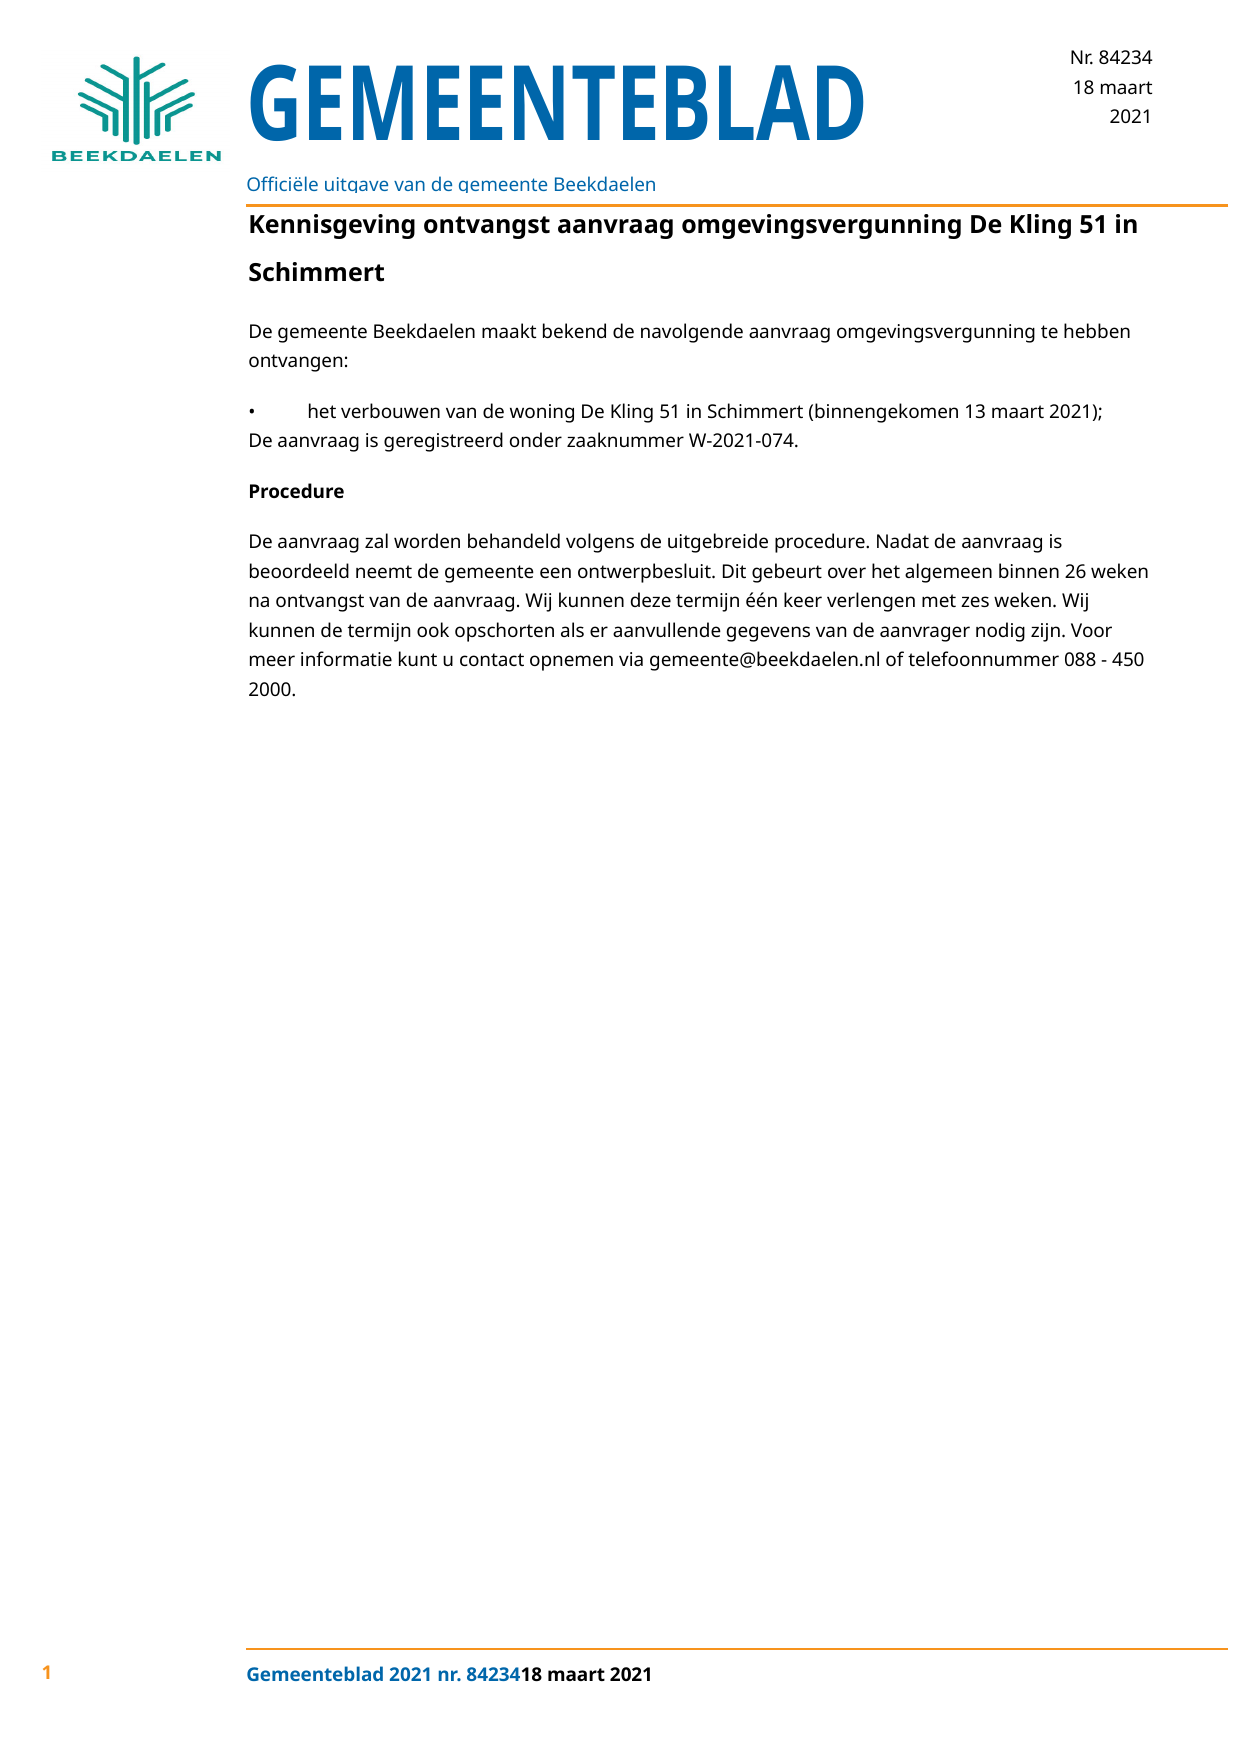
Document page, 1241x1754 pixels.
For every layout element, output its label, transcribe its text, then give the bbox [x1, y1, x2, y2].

list het verbouwen van de woning De Kling 51 in Schimmert (binnengekomen 13 maart 2021); [248, 398, 1152, 424]
picture [41, 47, 231, 172]
text Procedure [248, 478, 1152, 504]
text De aanvraag zal worden behandeld volgens de uitgebreide procedure. Nadat de aanvraag is beoordeeld neemt de gemeente een ontwerpbesluit. Dit gebeurt over het algemeen binnen 26 weken na ontvangst van de aanvraag. Wij kunnen deze termijn één keer verlengen met zes weken. Wij kunnen de termijn ook opschorten als er aanvullende gegevens van de aanvrager nodig zijn. Voor meer informatie kunt u contact opnemen via gemeente@beekdaelen.nl of telefoonnummer 088 - 450 2000. [248, 528, 1152, 702]
text De aanvraag is geregistreerd onder zaaknummer W-2021-074. [248, 427, 1152, 453]
text De gemeente Beekdaelen maakt bekend de navolgende aanvraag omgevingsvergunning te hebben ontvangen: [248, 318, 1152, 373]
text Kennisgeving ontvangst aanvraag omgevingsvergunning De Kling 51 in Schimmert [248, 207, 1152, 288]
